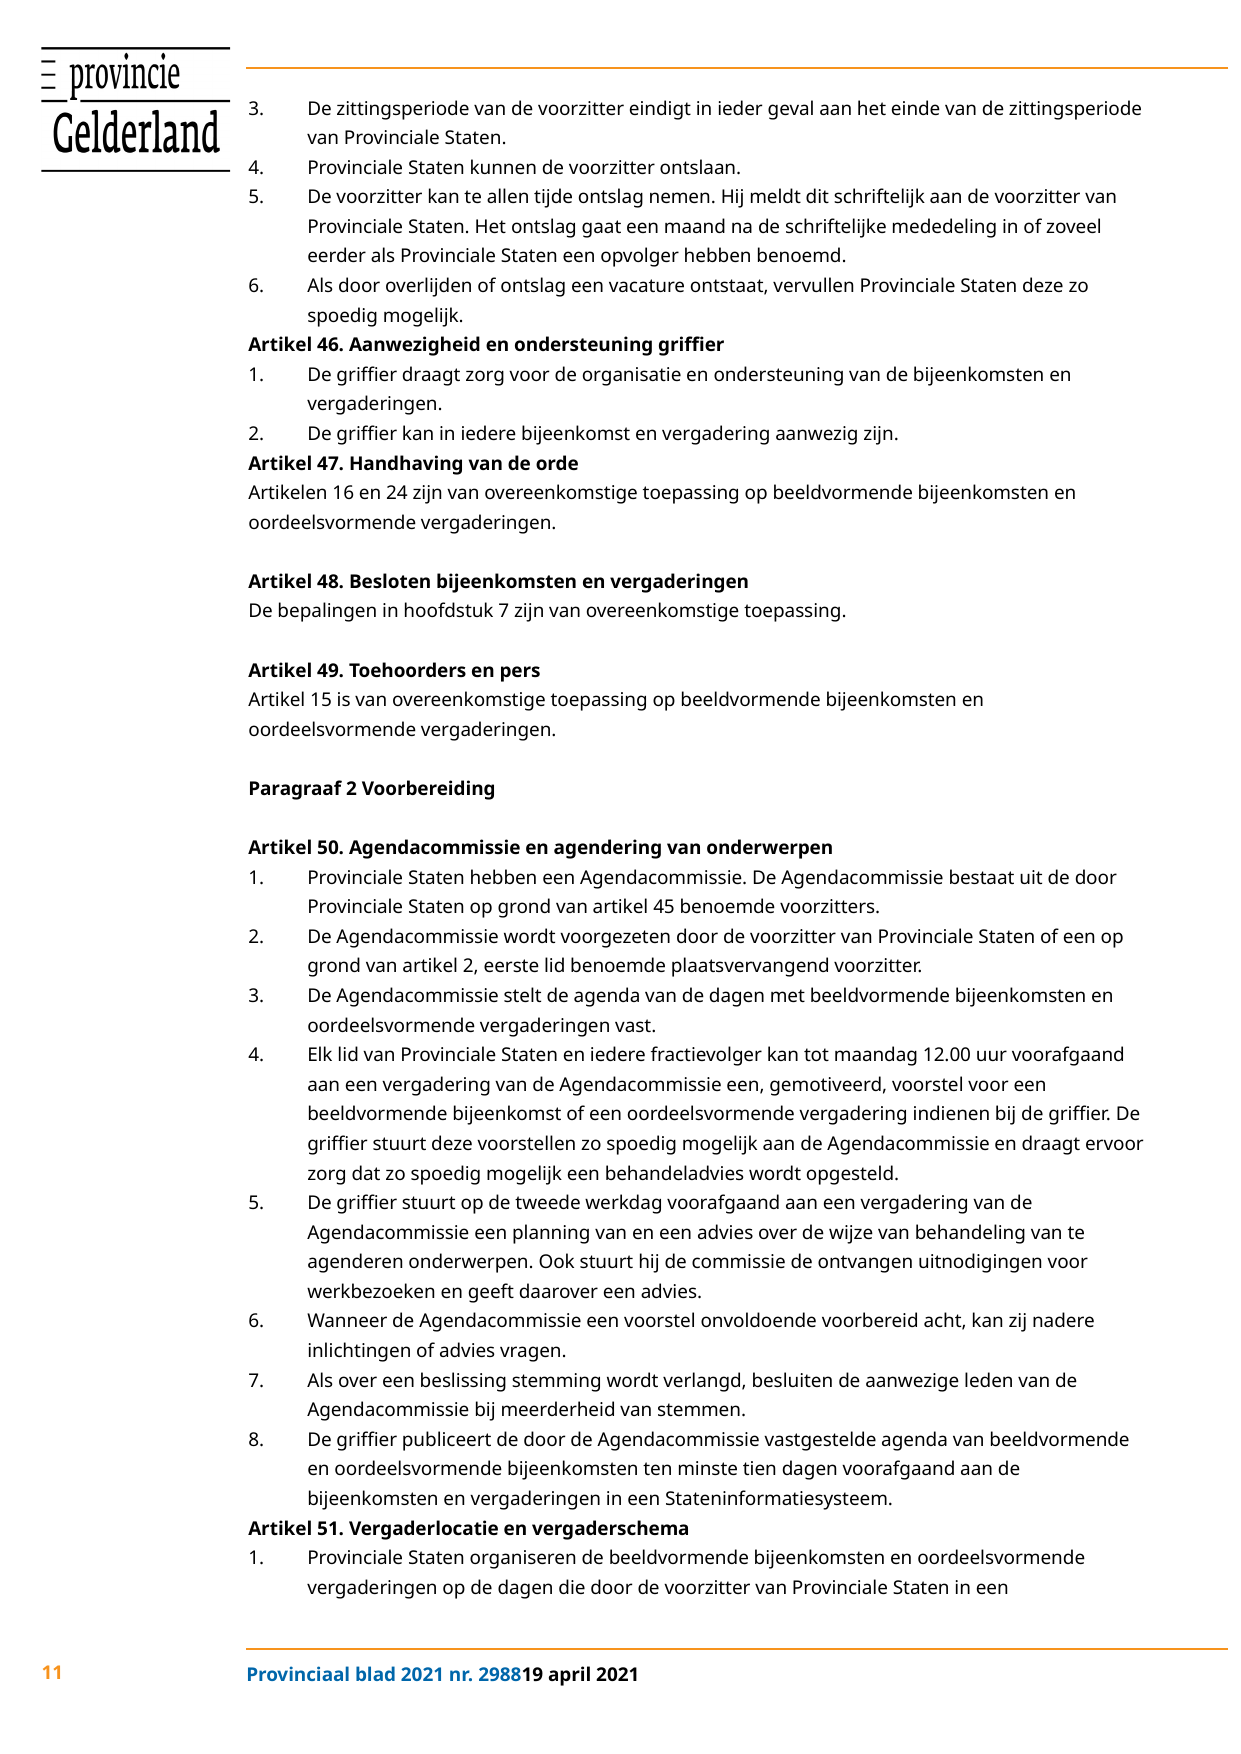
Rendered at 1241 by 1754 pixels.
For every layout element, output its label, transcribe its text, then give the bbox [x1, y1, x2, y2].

list De griffier publiceert de door de Agendacommissie vastgestelde agenda van beeldvormende en oordeelsvormende bijeenkomsten ten minste tien dagen voorafgaand aan de bijeenkomsten en vergaderingen in een Stateninformatiesysteem. [248, 1426, 1152, 1511]
text Artikelen 16 en 24 zijn van overeenkomstige toepassing op beeldvormende bijeenkomsten en oordeelsvormende vergaderingen. [248, 479, 1152, 535]
list Als door overlijden of ontslag een vacature ontstaat, vervullen Provinciale Staten deze zo spoedig mogelijk. [248, 272, 1152, 328]
text Paragraaf 2 Voorbereiding [248, 775, 1152, 801]
list Elk lid van Provinciale Staten en iedere fractievolger kan tot maandag 12.00 uur voorafgaand aan een vergadering van de Agendacommissie een, gemotiveerd, voorstel voor een beeldvormende bijeenkomst of een oordeelsvormende vergadering indienen bij de griffier. De griffier stuurt deze voorstellen zo spoedig mogelijk aan de Agendacommissie en draagt ervoor zorg dat zo spoedig mogelijk een behandeladvies wordt opgesteld. [248, 1041, 1152, 1186]
text Artikel 50. Agendacommissie en agendering van onderwerpen [248, 834, 1152, 860]
list Provinciale Staten kunnen de voorzitter ontslaan. [248, 154, 1152, 180]
text Artikel 15 is van overeenkomstige toepassing op beeldvormende bijeenkomsten en oordeelsvormende vergaderingen. [248, 686, 1152, 742]
text Artikel 49. Toehoorders en pers [248, 657, 1152, 683]
list Als over een beslissing stemming wordt verlangd, besluiten de aanwezige leden van de Agendacommissie bij meerderheid van stemmen. [248, 1367, 1152, 1422]
text Artikel 47. Handhaving van de orde [248, 450, 1152, 476]
text Artikel 51. Vergaderlocatie en vergaderschema [248, 1515, 1152, 1541]
text Artikel 48. Besloten bijeenkomsten en vergaderingen [248, 568, 1152, 594]
list De zittingsperiode van de voorzitter eindigt in ieder geval aan het einde van de zittingsperiode van Provinciale Staten. [248, 95, 1152, 150]
list De griffier kan in iedere bijeenkomst en vergadering aanwezig zijn. [248, 420, 1152, 446]
list De Agendacommissie stelt de agenda van de dagen met beeldvormende bijeenkomsten en oordeelsvormende vergaderingen vast. [248, 982, 1152, 1038]
list De griffier draagt zorg voor de organisatie en ondersteuning van de bijeenkomsten en vergaderingen. [248, 361, 1152, 416]
list Provinciale Staten hebben een Agendacommissie. De Agendacommissie bestaat uit de door Provinciale Staten op grond van artikel 45 benoemde voorzitters. [248, 864, 1152, 919]
text De bepalingen in hoofdstuk 7 zijn van overeenkomstige toepassing. [248, 598, 1152, 623]
list De Agendacommissie wordt voorgezeten door de voorzitter van Provinciale Staten of een op grond van artikel 2, eerste lid benoemde plaatsvervangend voorzitter. [248, 923, 1152, 978]
list De voorzitter kan te allen tijde ontslag nemen. Hij meldt dit schriftelijk aan de voorzitter van Provinciale Staten. Het ontslag gaat een maand na de schriftelijke mededeling in of zoveel eerder als Provinciale Staten een opvolger hebben benoemd. [248, 183, 1152, 268]
list Wanneer de Agendacommissie een voorstel onvoldoende voorbereid acht, kan zij nadere inlichtingen of advies vragen. [248, 1308, 1152, 1363]
list Provinciale Staten organiseren de beeldvormende bijeenkomsten en oordeelsvormende vergaderingen op de dagen die door de voorzitter van Provinciale Staten in een [248, 1544, 1152, 1600]
text Artikel 46. Aanwezigheid en ondersteuning griffier [248, 331, 1152, 357]
picture [41, 47, 231, 172]
list De griffier stuurt op de tweede werkdag voorafgaand aan een vergadering van de Agendacommissie een planning van en een advies over de wijze van behandeling van te agenderen onderwerpen. Ook stuurt hij de commissie de ontvangen uitnodigingen voor werkbezoeken en geeft daarover een advies. [248, 1189, 1152, 1304]
